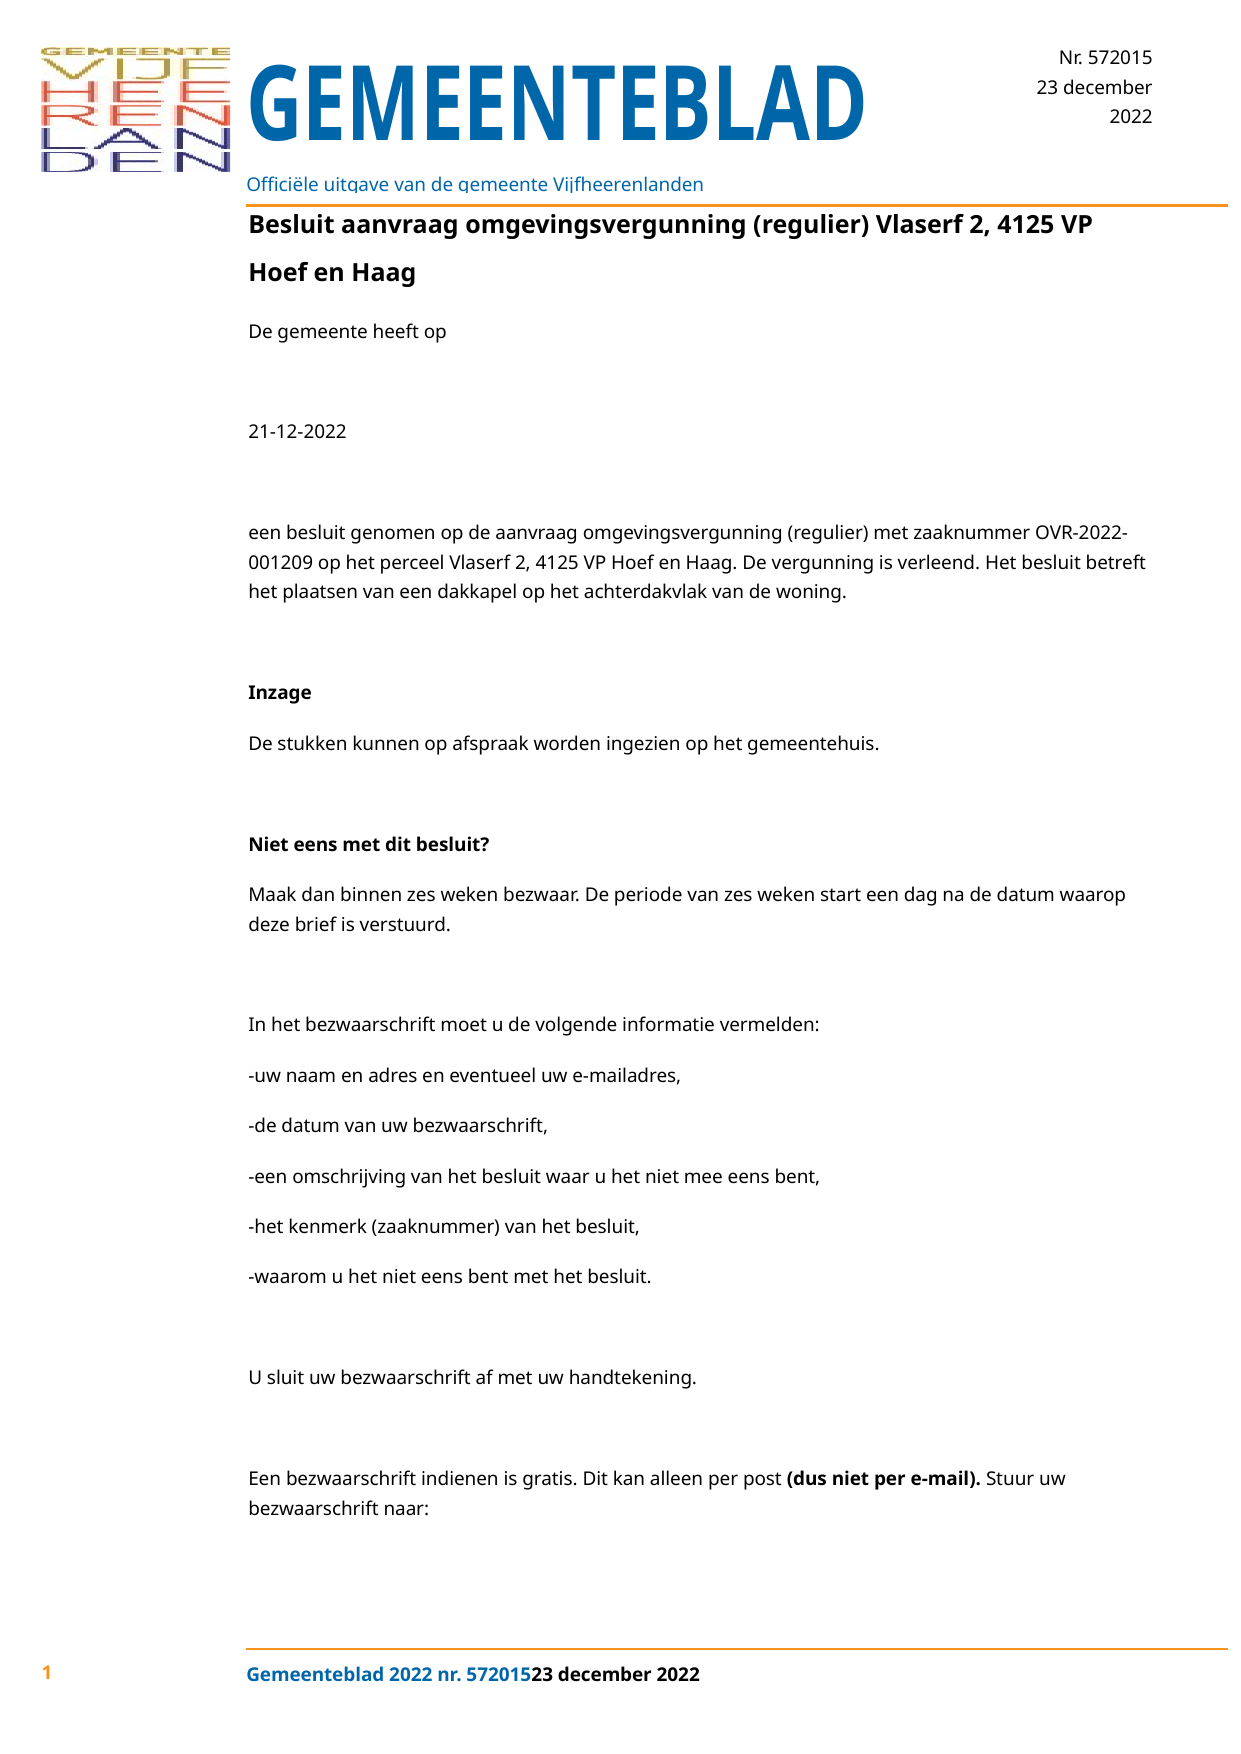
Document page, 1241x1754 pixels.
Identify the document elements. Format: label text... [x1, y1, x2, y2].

text Maak dan binnen zes weken bezwaar. De periode van zes weken start een dag na de datum waarop deze brief is verstuurd. [248, 881, 1152, 937]
text -het kenmerk (zaaknummer) van het besluit, [248, 1213, 1152, 1239]
text Niet eens met dit besluit? [248, 831, 1152, 857]
text -een omschrijving van het besluit waar u het niet mee eens bent, [248, 1163, 1152, 1189]
text -de datum van uw bezwaarschrift, [248, 1112, 1152, 1138]
text 21-12-2022 [248, 419, 1152, 444]
text Inzage [248, 679, 1152, 705]
text In het bezwaarschrift moet u de volgende informatie vermelden: [248, 1012, 1152, 1037]
text -uw naam en adres en eventueel uw e-mailadres, [248, 1062, 1152, 1088]
text De stukken kunnen op afspraak worden ingezien op het gemeentehuis. [248, 730, 1152, 756]
text U sluit uw bezwaarschrift af met uw handtekening. [248, 1364, 1152, 1390]
text Een bezwaarschrift indienen is gratis. Dit kan alleen per post (dus niet per e-mail). Stuur uw bezwaarschrift naar: [248, 1465, 1152, 1521]
text -waarom u het niet eens bent met het besluit. [248, 1264, 1152, 1289]
picture [41, 47, 231, 172]
text een besluit genomen op de aanvraag omgevingsvergunning (regulier) met zaaknummer OVR-2022-001209 op het perceel Vlaserf 2, 4125 VP Hoef en Haag. De vergunning is verleend. Het besluit betreft het plaatsen van een dakkapel op het achterdakvlak van de woning. [248, 519, 1152, 604]
text De gemeente heeft op [248, 318, 1152, 344]
text Besluit aanvraag omgevingsvergunning (regulier) Vlaserf 2, 4125 VP Hoef en Haag [248, 207, 1152, 288]
